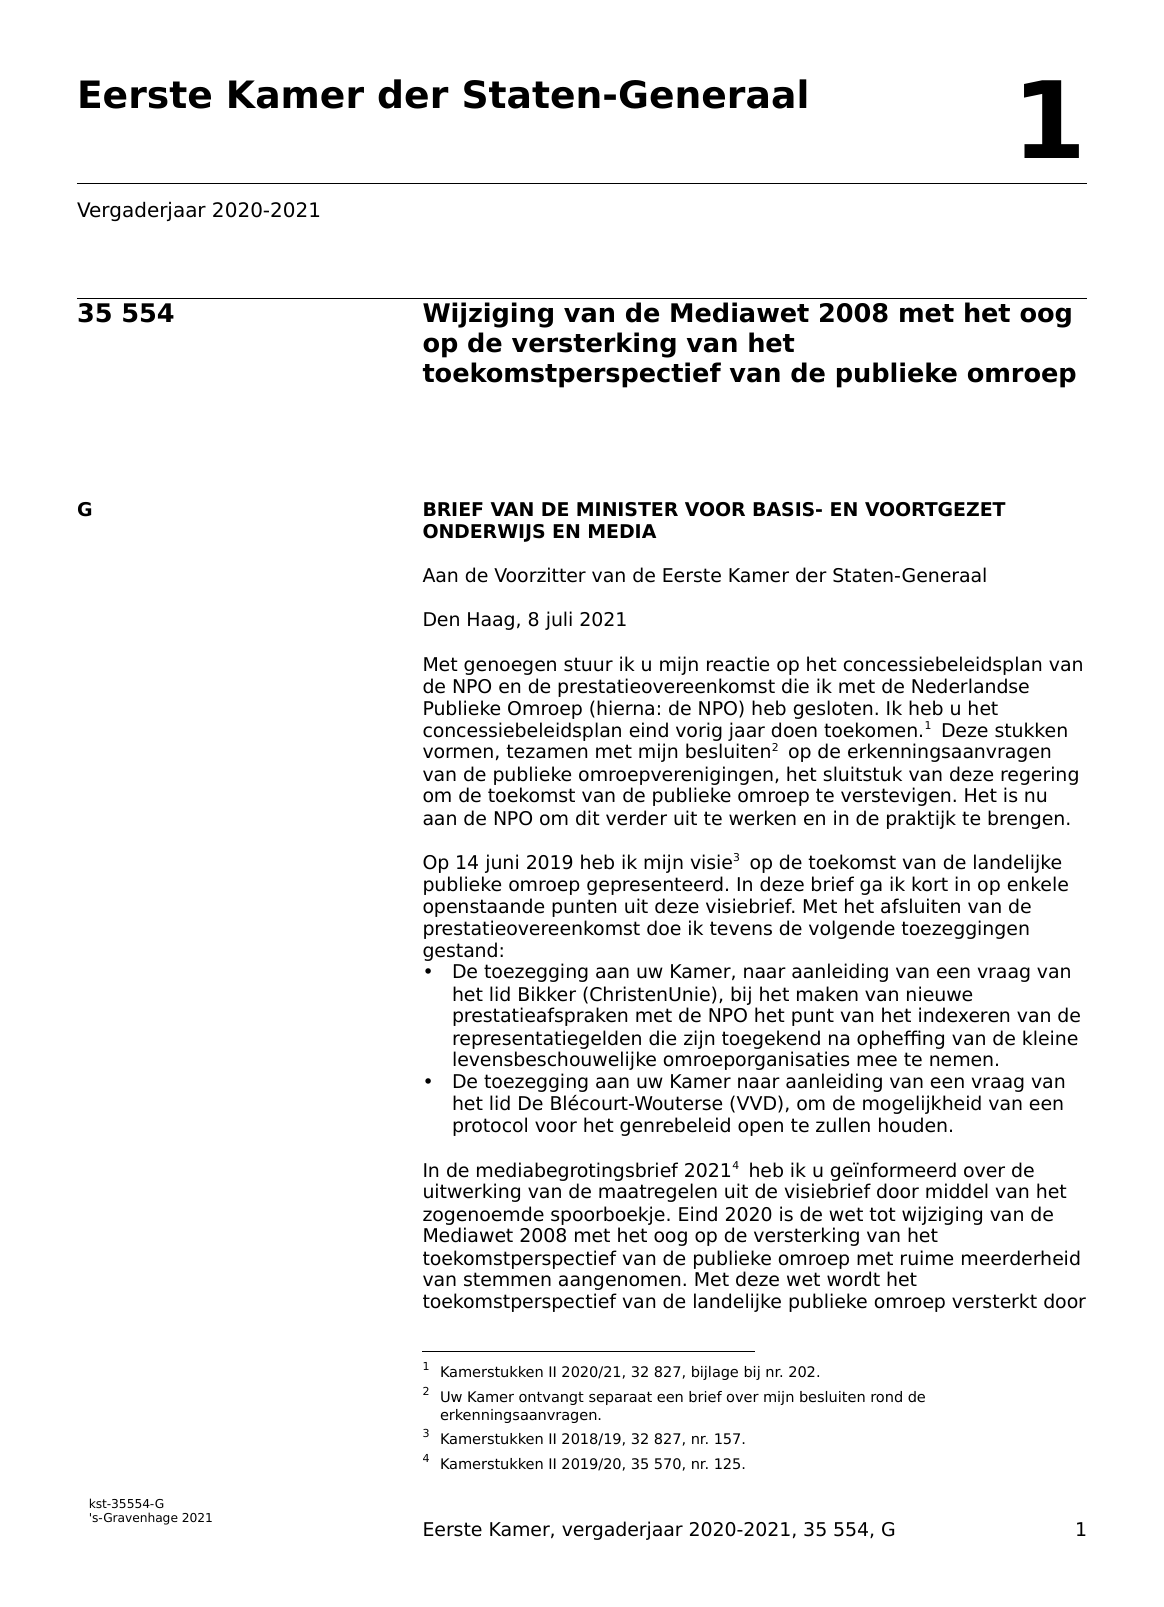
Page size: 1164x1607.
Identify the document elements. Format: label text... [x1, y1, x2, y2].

text Op 14 juni 2019 heb ik mijn visie op de toekomst van de landelijke publieke omroep gepresenteerd. In deze brief ga ik kort in op enkele openstaande punten uit deze visiebrief. Met het afsluiten van de prestatieovereenkomst doe ik tevens de volgende toezeggingen gestand: [422, 852, 1087, 961]
subtitle G BRIEF VAN DE MINISTER VOOR BASIS- EN VOORTGEZET ONDERWIJS EN MEDIA [77, 499, 1087, 543]
text Uw Kamer ontvangt separaat een brief over mijn besluiten rond de erkenningsaanvragen. [422, 1385, 1087, 1424]
table_cell Vergaderjaar 2020-2021 [77, 184, 1087, 298]
subtitle 35 554 Wijziging van de Mediawet 2008 met het oog op de versterking van het toekomstperspectief van de publieke omroep [77, 299, 1087, 388]
text Kamerstukken II 2020/21, 32 827, bijlage bij nr. 202. [422, 1360, 1087, 1382]
text Aan de Voorzitter van de Eerste Kamer der Staten-Generaal [422, 565, 1087, 587]
text Met genoegen stuur ik u mijn reactie op het concessiebeleidsplan van de NPO en de prestatieovereenkomst die ik met de Nederlandse Publieke Omroep (hierna: de NPO) heb gesloten. Ik heb u het concessiebeleidsplan eind vorig jaar doen toekomen. Deze stukken vormen, tezamen met mijn besluiten op de erkenningsaanvragen van de publieke omroepverenigingen, het sluitstuk van deze regering om de toekomst van de publieke omroep te verstevigen. Het is nu aan de NPO om dit verder uit te werken en in de praktijk te brengen. [422, 653, 1087, 829]
text Kamerstukken II 2019/20, 35 570, nr. 125. [422, 1452, 1087, 1474]
table_header Eerste Kamer der Staten-Generaal [77, 59, 886, 183]
text 's-Gravenhage 2021 [88, 1511, 323, 1525]
text In de mediabegrotingsbrief 2021 heb ik u geïnformeerd over de uitwerking van de maatregelen uit de visiebrief door middel van het zogenoemde spoorboekje. Eind 2020 is de wet tot wijziging van de Mediawet 2008 met het oog op de versterking van het toekomstperspectief van de publieke omroep met ruime meerderheid van stemmen aangenomen. Met deze wet wordt het toekomstperspectief van de landelijke publieke omroep versterkt door [422, 1159, 1087, 1313]
text kst-35554-G [88, 1497, 323, 1511]
text • De toezegging aan uw Kamer, naar aanleiding van een vraag van het lid Bikker (ChristenUnie), bij het maken van nieuwe prestatieafspraken met de NPO het punt van het indexeren van de representatiegelden die zijn toegekend na opheffing van de kleine levensbeschouwelijke omroeporganisaties mee te nemen. [422, 961, 1087, 1071]
text Den Haag, 8 juli 2021 [422, 609, 1087, 631]
table_header 1 [886, 59, 1087, 183]
text Kamerstukken II 2018/19, 32 827, nr. 157. [422, 1427, 1087, 1449]
text • De toezegging aan uw Kamer naar aanleiding van een vraag van het lid De Blécourt-Wouterse (VVD), om de mogelijkheid van een protocol voor het genrebeleid open te zullen houden. [422, 1071, 1087, 1137]
